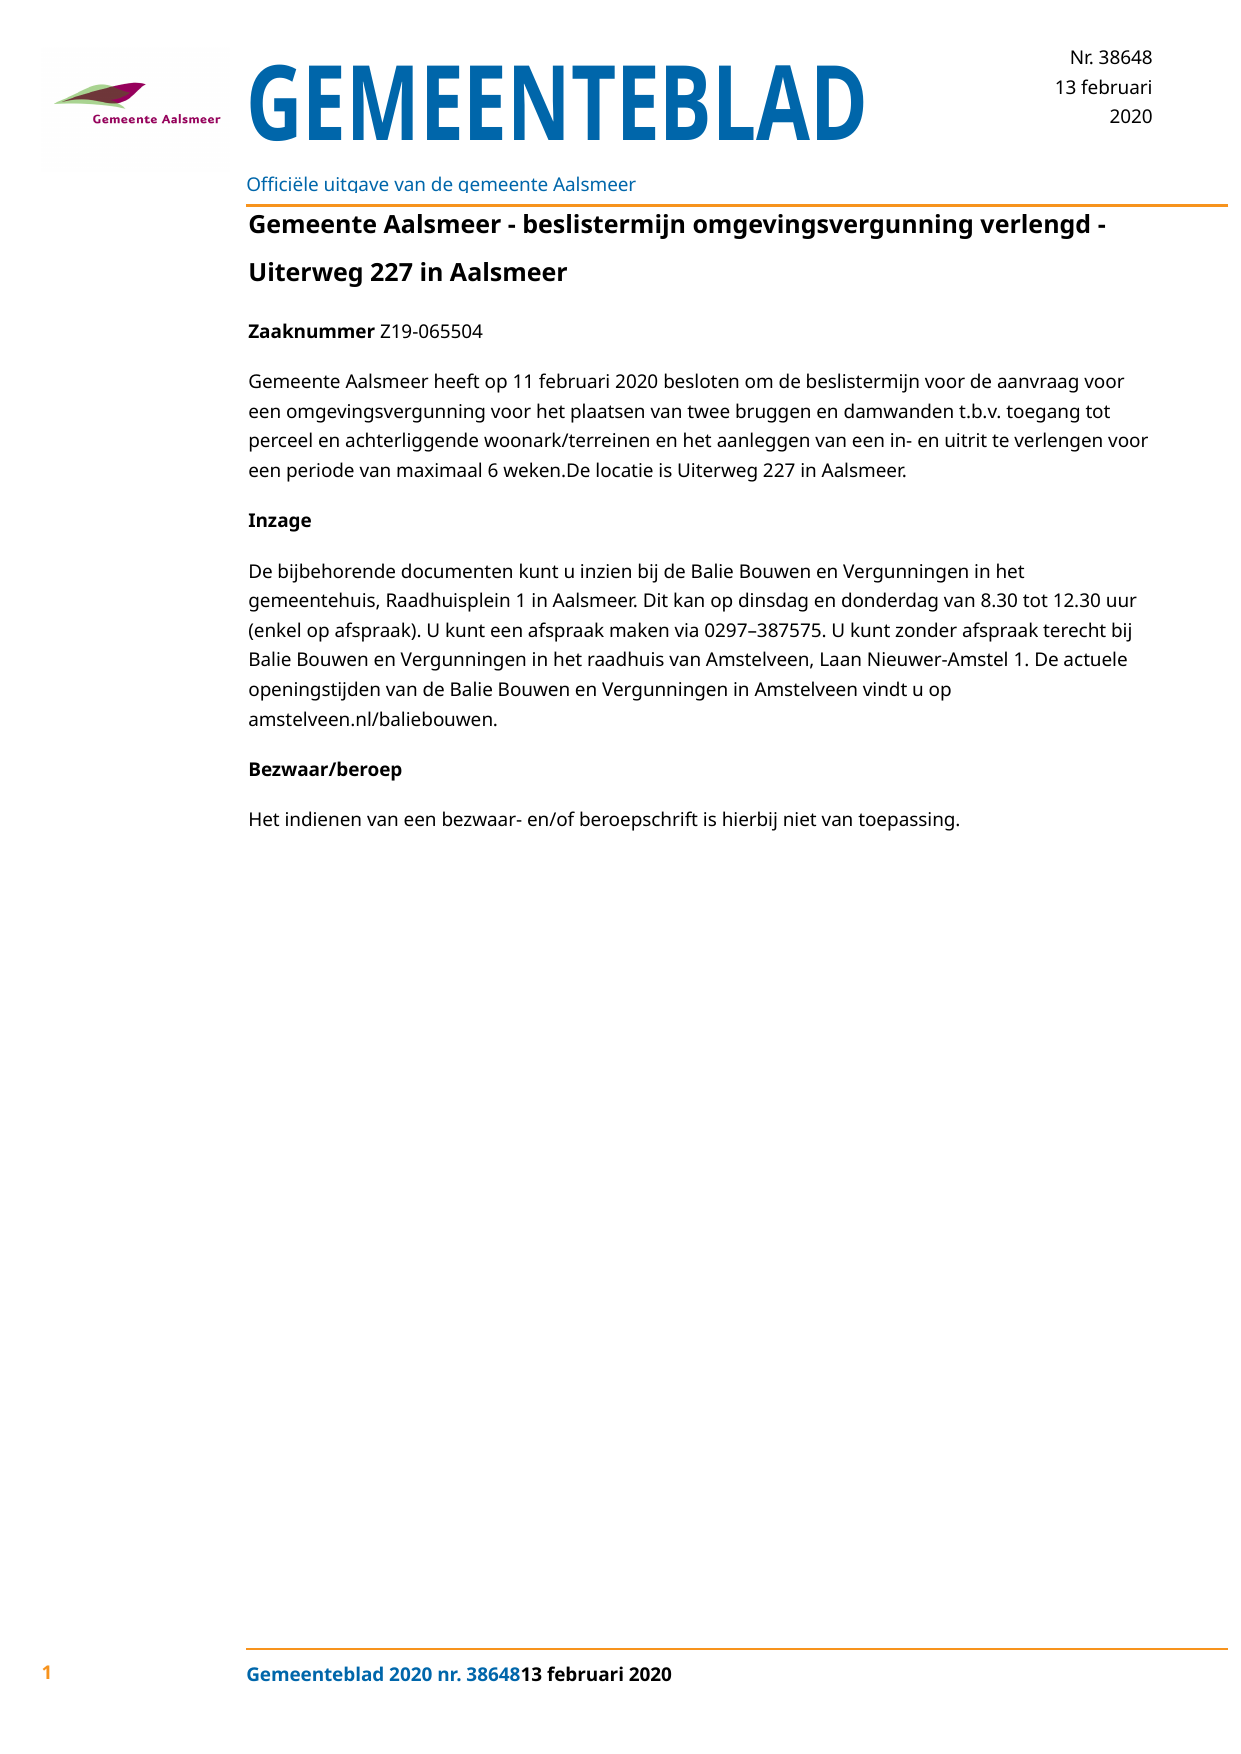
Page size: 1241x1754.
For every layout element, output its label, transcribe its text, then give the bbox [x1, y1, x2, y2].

text Gemeente Aalsmeer heeft op 11 februari 2020 besloten om de beslistermijn voor de aanvraag voor een omgevingsvergunning voor het plaatsen van twee bruggen en damwanden t.b.v. toegang tot perceel en achterliggende woonark/terreinen en het aanleggen van een in- en uitrit te verlengen voor een periode van maximaal 6 weken.De locatie is Uiterweg 227 in Aalsmeer. [248, 368, 1152, 483]
text Zaaknummer Z19-065504 [248, 318, 1152, 344]
text Het indienen van een bezwaar- en/of beroepschrift is hierbij niet van toepassing. [248, 807, 1152, 832]
text Bezwaar/beroep [248, 756, 1152, 782]
text Gemeente Aalsmeer - beslistermijn omgevingsvergunning verlengd - Uiterweg 227 in Aalsmeer [248, 207, 1152, 288]
text De bijbehorende documenten kunt u inzien bij de Balie Bouwen en Vergunningen in het gemeentehuis, Raadhuisplein 1 in Aalsmeer. Dit kan op dinsdag en donderdag van 8.30 tot 12.30 uur (enkel op afspraak). U kunt een afspraak maken via 0297–387575. U kunt zonder afspraak terecht bij Balie Bouwen en Vergunningen in het raadhuis van Amstelveen, Laan Nieuwer-Amstel 1. De actuele openingstijden van de Balie Bouwen en Vergunningen in Amstelveen vindt u op amstelveen.nl/baliebouwen. [248, 558, 1152, 732]
text Inzage [248, 507, 1152, 533]
picture [41, 47, 231, 172]
